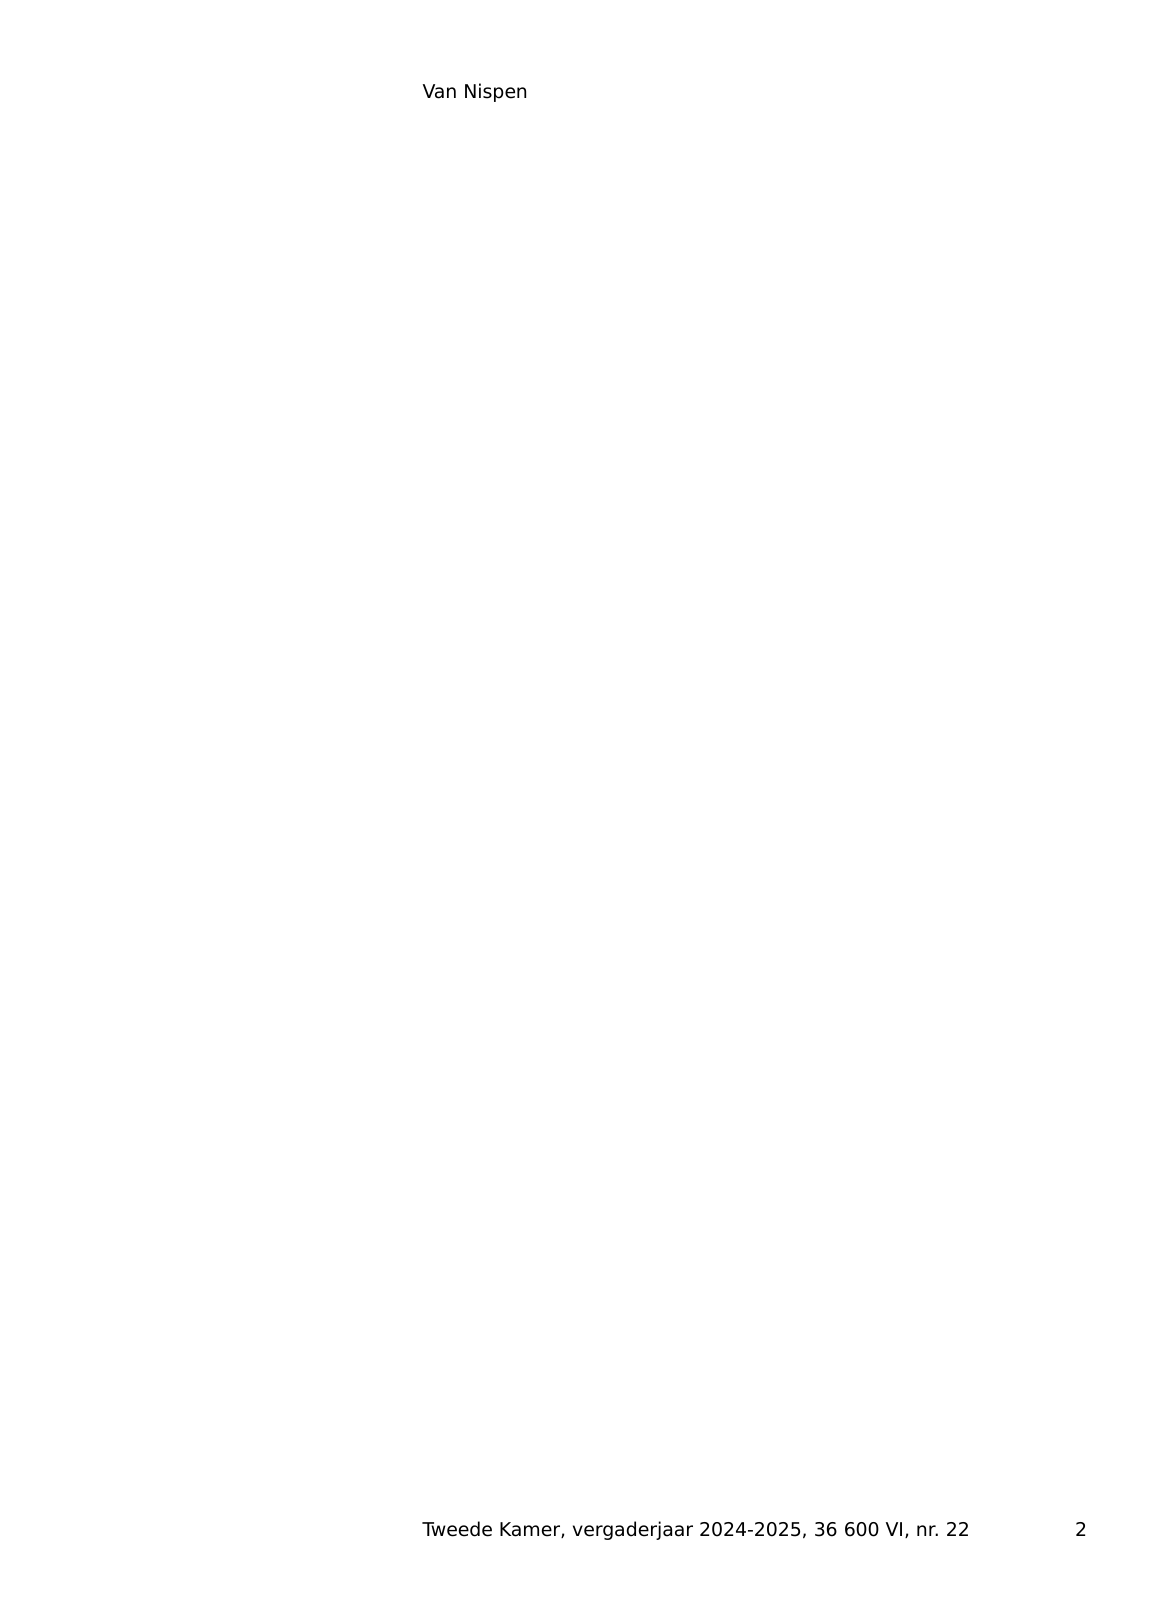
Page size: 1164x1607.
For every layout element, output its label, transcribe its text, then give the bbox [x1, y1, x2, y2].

text Van Nispen [422, 59, 1087, 103]
